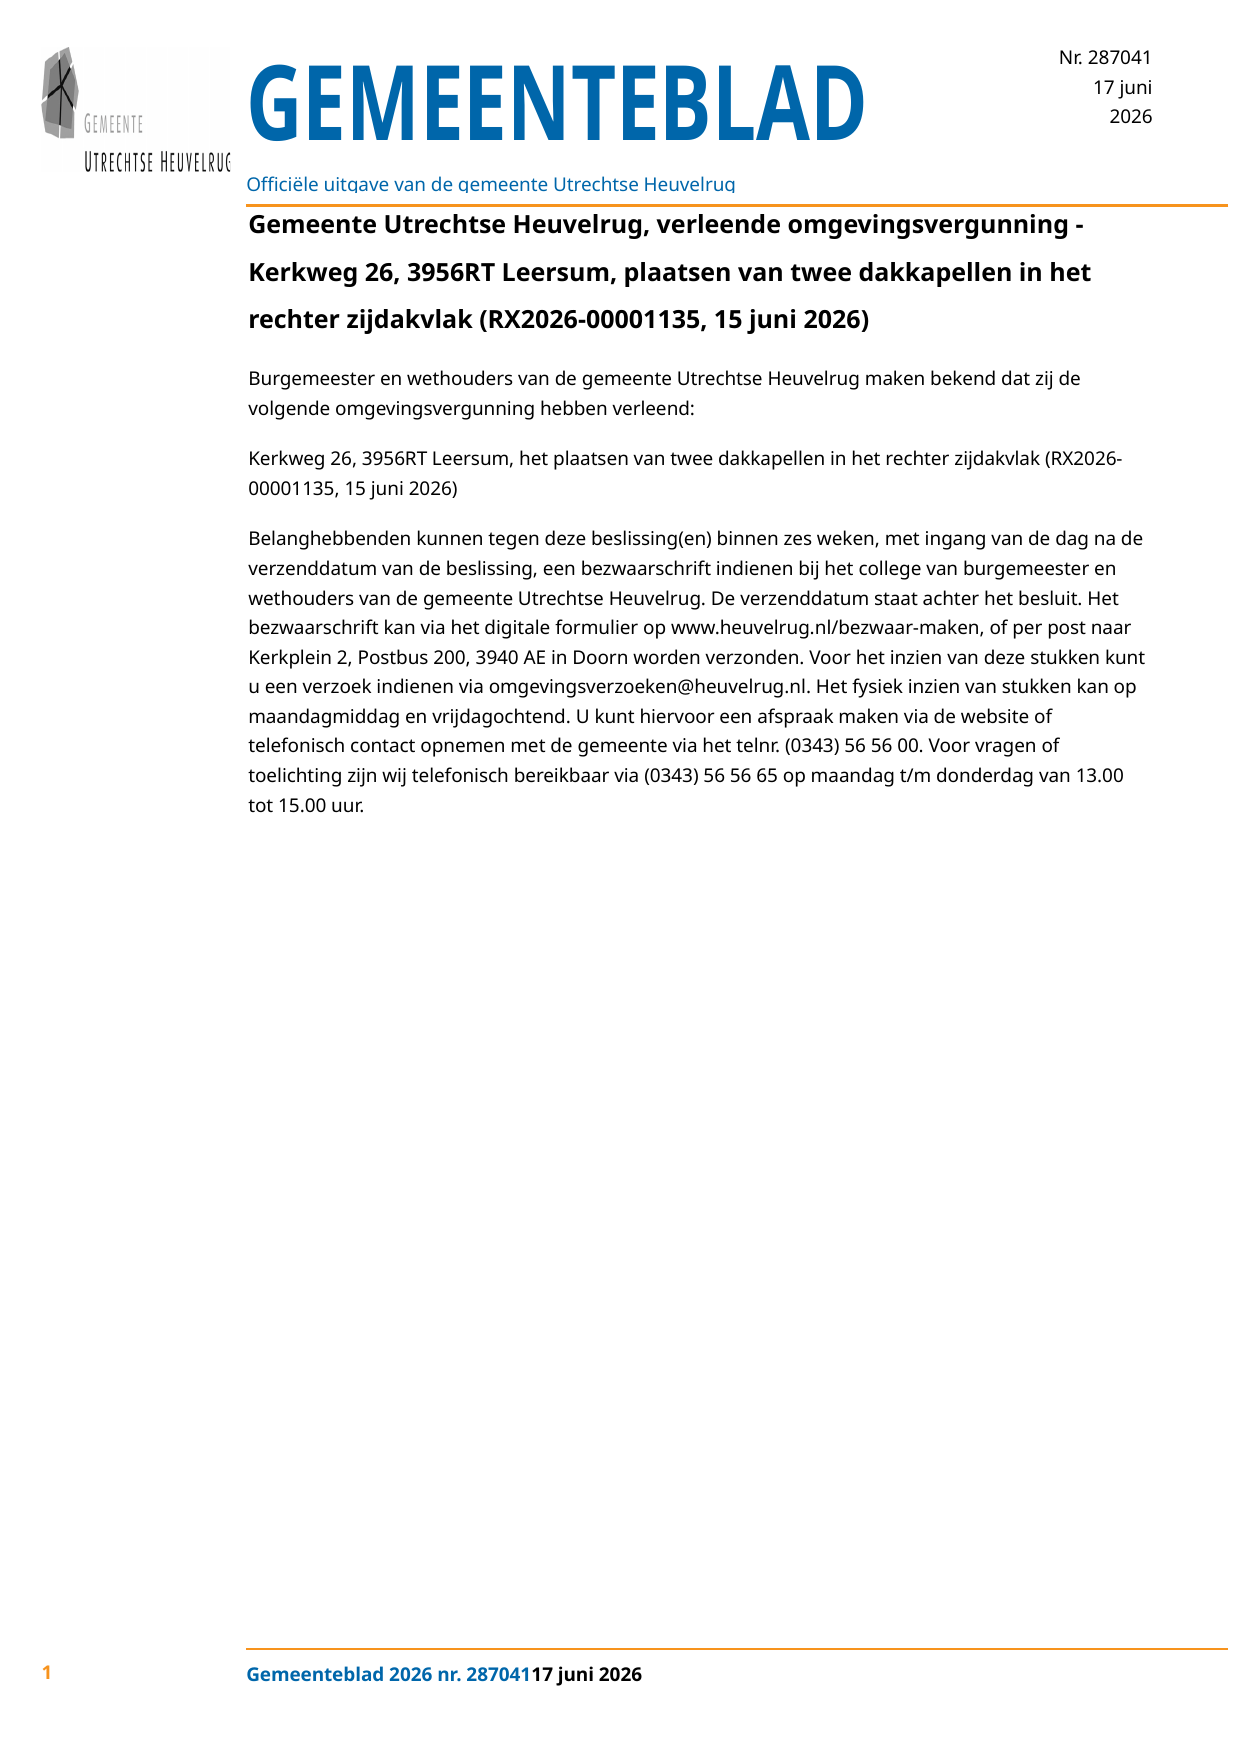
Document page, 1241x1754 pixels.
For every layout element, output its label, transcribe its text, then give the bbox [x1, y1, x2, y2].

text Belanghebbenden kunnen tegen deze beslissing(en) binnen zes weken, met ingang van de dag na de verzenddatum van de beslissing, een bezwaarschrift indienen bij het college van burgemeester en wethouders van de gemeente Utrechtse Heuvelrug. De verzenddatum staat achter het besluit. Het bezwaarschrift kan via het digitale formulier op www.heuvelrug.nl/bezwaar-maken, of per post naar Kerkplein 2, Postbus 200, 3940 AE in Doorn worden verzonden. Voor het inzien van deze stukken kunt u een verzoek indienen via omgevingsverzoeken@heuvelrug.nl. Het fysiek inzien van stukken kan op maandagmiddag en vrijdagochtend. U kunt hiervoor een afspraak maken via de website of telefonisch contact opnemen met de gemeente via het telnr. (0343) 56 56 00. Voor vragen of toelichting zijn wij telefonisch bereikbaar via (0343) 56 56 65 op maandag t/m donderdag van 13.00 tot 15.00 uur. [248, 526, 1152, 817]
text Kerkweg 26, 3956RT Leersum, het plaatsen van twee dakkapellen in het rechter zijdakvlak (RX2026-00001135, 15 juni 2026) [248, 446, 1152, 501]
text Burgemeester en wethouders van de gemeente Utrechtse Heuvelrug maken bekend dat zij de volgende omgevingsvergunning hebben verleend: [248, 366, 1152, 421]
picture [41, 47, 231, 172]
text Gemeente Utrechtse Heuvelrug, verleende omgevingsvergunning - Kerkweg 26, 3956RT Leersum, plaatsen van twee dakkapellen in het rechter zijdakvlak (RX2026-00001135, 15 juni 2026) [248, 207, 1152, 336]
